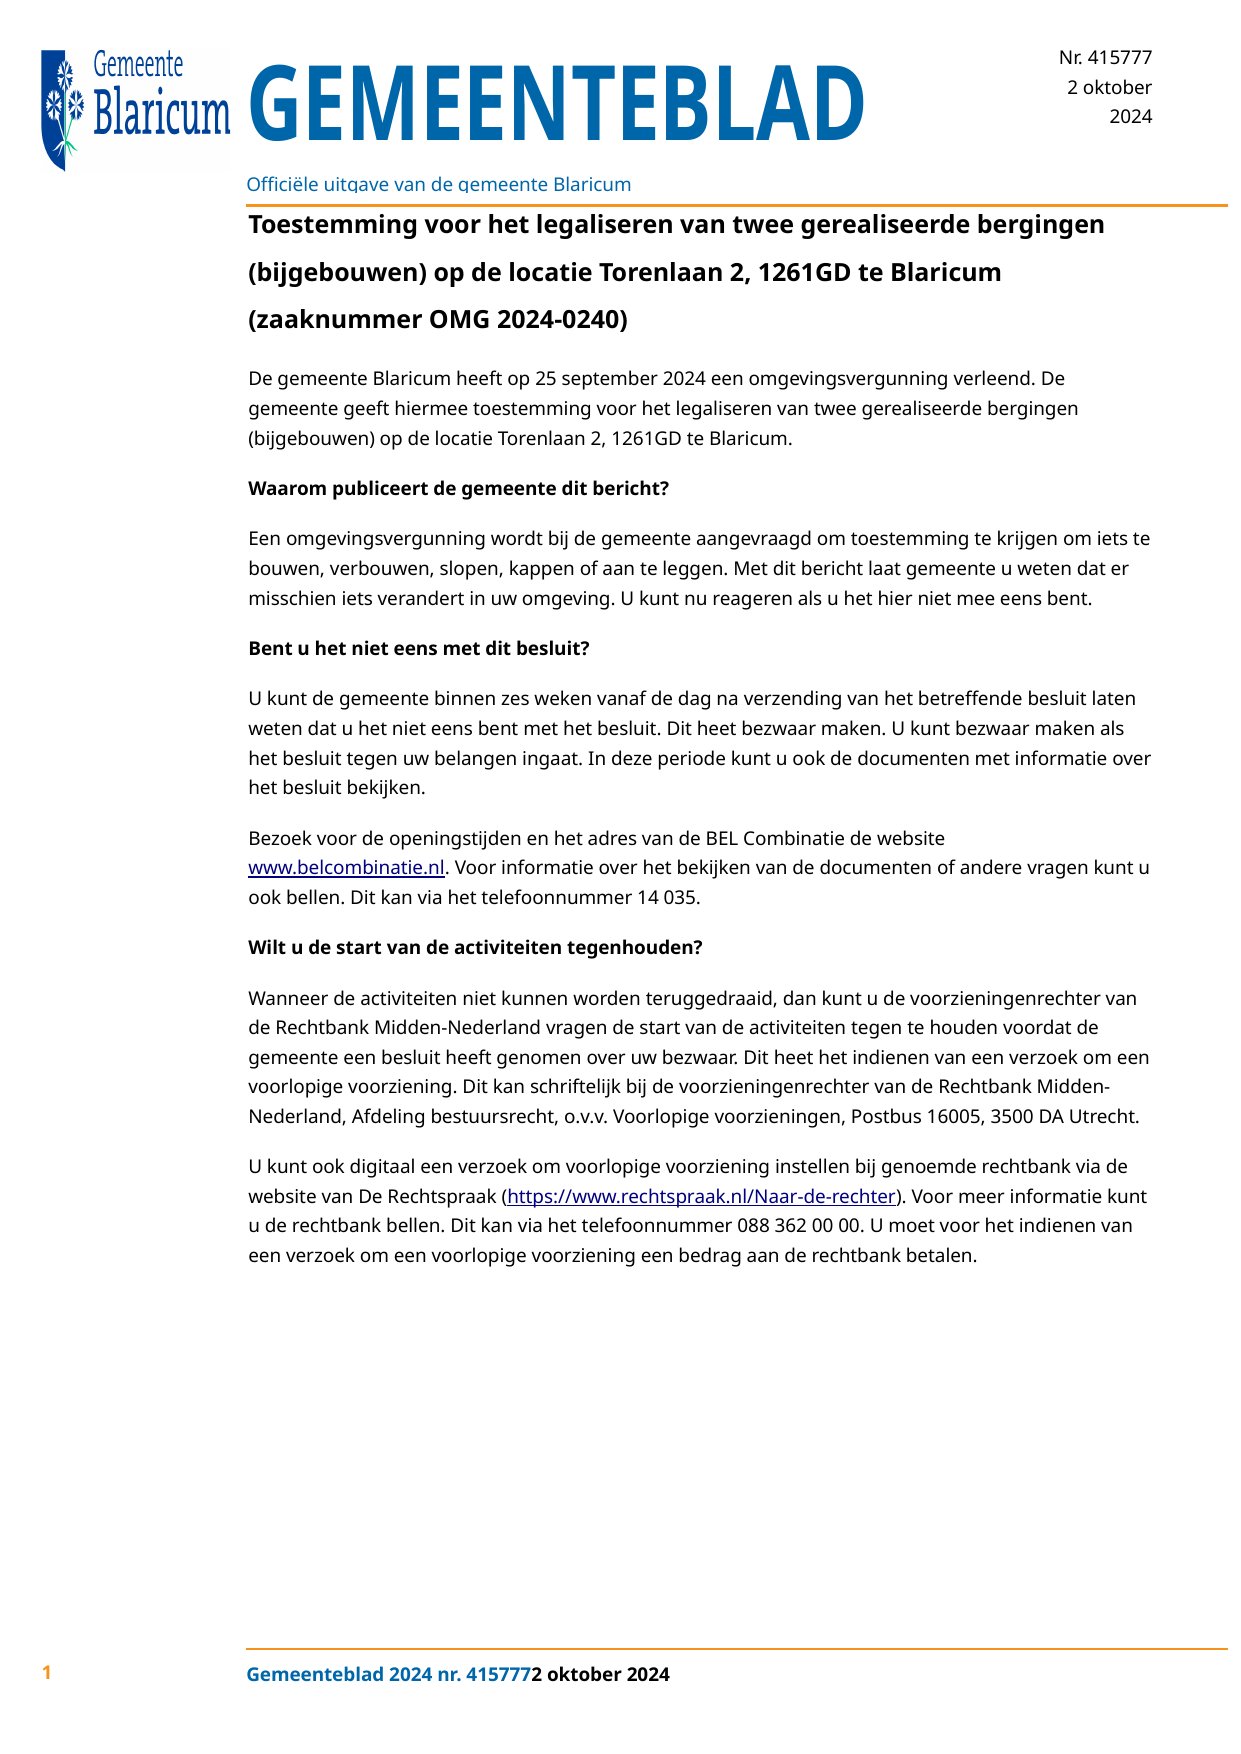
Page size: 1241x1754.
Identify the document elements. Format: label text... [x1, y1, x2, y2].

text De gemeente Blaricum heeft op 25 september 2024 een omgevingsvergunning verleend. De gemeente geeft hiermee toestemming voor het legaliseren van twee gerealiseerde bergingen (bijgebouwen) op de locatie Torenlaan 2, 1261GD te Blaricum. [248, 366, 1152, 450]
text Een omgevingsvergunning wordt bij de gemeente aangevraagd om toestemming te krijgen om iets te bouwen, verbouwen, slopen, kappen of aan te leggen. Met dit bericht laat gemeente u weten dat er misschien iets verandert in uw omgeving. U kunt nu reageren als u het hier niet mee eens bent. [248, 526, 1152, 610]
picture [41, 47, 231, 172]
text U kunt ook digitaal een verzoek om voorlopige voorziening instellen bij genoemde rechtbank via de website van De Rechtspraak (https://www.rechtspraak.nl/Naar-de-rechter). Voor meer informatie kunt u de rechtbank bellen. Dit kan via het telefoonnummer 088 362 00 00. U moet voor het indienen van een verzoek om een voorlopige voorziening een bedrag aan de rechtbank betalen. [248, 1153, 1152, 1268]
text Toestemming voor het legaliseren van twee gerealiseerde bergingen (bijgebouwen) op de locatie Torenlaan 2, 1261GD te Blaricum (zaaknummer OMG 2024-0240) [248, 207, 1152, 336]
text Wilt u de start van de activiteiten tegenhouden? [248, 934, 1152, 960]
text Bezoek voor de openingstijden en het adres van de BEL Combinatie de website www.belcombinatie.nl. Voor informatie over het bekijken van de documenten of andere vragen kunt u ook bellen. Dit kan via het telefoonnummer 14 035. [248, 825, 1152, 909]
text U kunt de gemeente binnen zes weken vanaf de dag na verzending van het betreffende besluit laten weten dat u het niet eens bent met het besluit. Dit heet bezwaar maken. U kunt bezwaar maken als het besluit tegen uw belangen ingaat. In deze periode kunt u ook de documenten met informatie over het besluit bekijken. [248, 686, 1152, 800]
text Bent u het niet eens met dit besluit? [248, 635, 1152, 661]
text Wanneer de activiteiten niet kunnen worden teruggedraaid, dan kunt u de voorzieningenrechter van de Rechtbank Midden-Nederland vragen de start van de activiteiten tegen te houden voordat de gemeente een besluit heeft genomen over uw bezwaar. Dit heet het indienen van een verzoek om een voorlopige voorziening. Dit kan schriftelijk bij de voorzieningenrechter van de Rechtbank Midden-Nederland, Afdeling bestuursrecht, o.v.v. Voorlopige voorzieningen, Postbus 16005, 3500 DA Utrecht. [248, 985, 1152, 1129]
text Waarom publiceert de gemeente dit bericht? [248, 475, 1152, 501]
